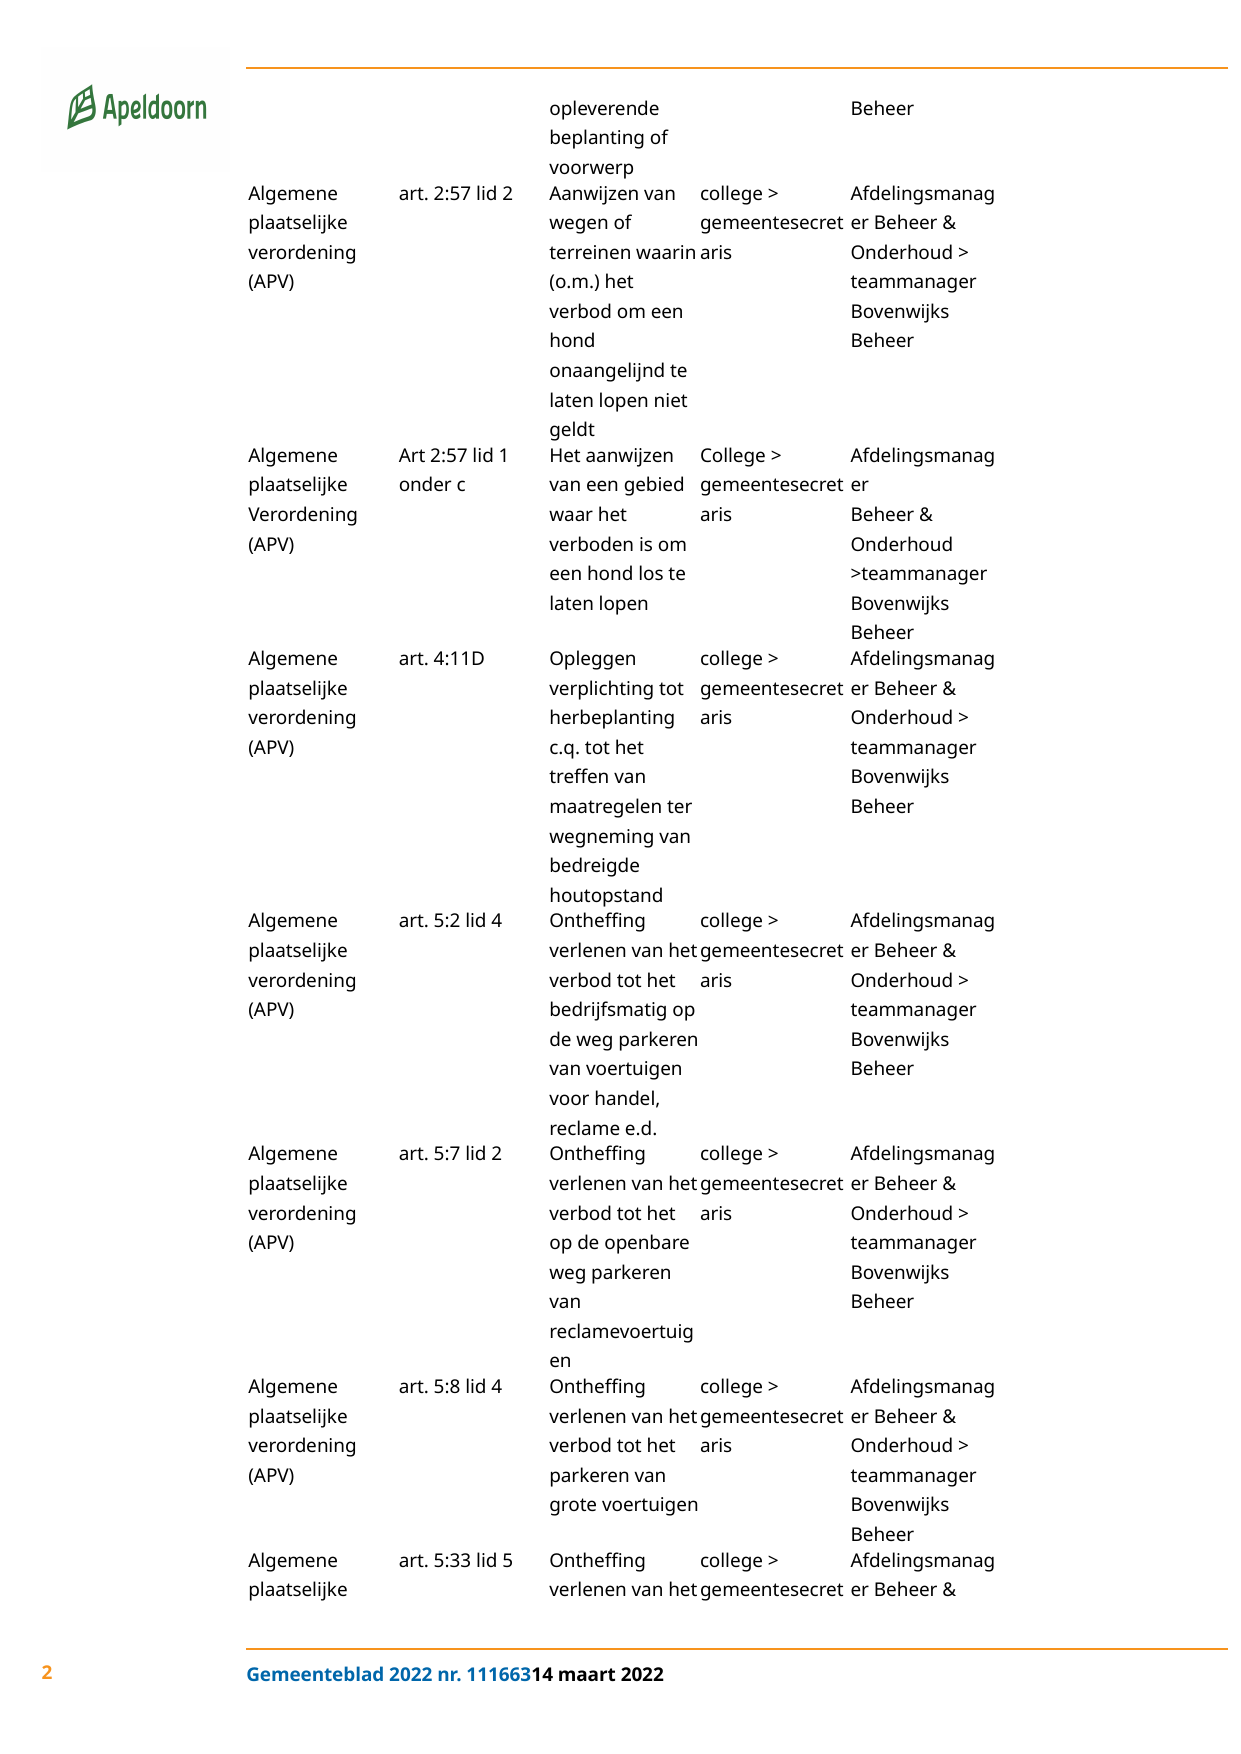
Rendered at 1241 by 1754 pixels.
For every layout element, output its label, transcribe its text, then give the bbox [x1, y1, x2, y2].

table_cell [1001, 442, 1152, 645]
table_cell art. 5:8 lid 4 [399, 1373, 549, 1547]
table_cell Ontheffing verlenen van het verbod tot het op de openbare weg parkeren van reclamevoertuigen [549, 1141, 700, 1373]
table_cell art. 5:33 lid 5 [399, 1547, 549, 1602]
table_cell [1001, 1547, 1152, 1602]
table_cell college > gemeentesecretaris [700, 1141, 850, 1373]
table_cell college > gemeentesecretaris [700, 180, 850, 442]
table_cell college > gemeentesecretaris [700, 645, 850, 908]
table_cell Afdelingsmanager Beheer & [850, 1547, 1001, 1602]
table_cell [1001, 908, 1152, 1141]
table_cell Algemene plaatselijke verordening (APV) [248, 908, 398, 1141]
table_cell Afdelingsmanager Beheer & Onderhoud > teammanager Bovenwijks Beheer [850, 645, 1001, 908]
table_cell Afdelingsmanager Beheer & Onderhoud > teammanager Bovenwijks Beheer [850, 1373, 1001, 1547]
table_cell Algemene plaatselijke [248, 1547, 398, 1602]
table_cell Algemene plaatselijke Verordening (APV) [248, 442, 398, 645]
table_cell Ontheffing verlenen van het [549, 1547, 700, 1602]
table_cell Ontheffing verlenen van het verbod tot het parkeren van grote voertuigen [549, 1373, 700, 1547]
table_cell Afdelingsmanager Beheer & Onderhoud >teammanager Bovenwijks Beheer [850, 442, 1001, 645]
table_cell Algemene plaatselijke verordening (APV) [248, 180, 398, 442]
table_cell Algemene plaatselijke verordening (APV) [248, 1373, 398, 1547]
table_cell Aanwijzen van wegen of terreinen waarin (o.m.) het verbod om een hond onaangelijnd te laten lopen niet geldt [549, 180, 700, 442]
table_cell College > gemeentesecretaris [700, 442, 850, 645]
table_cell [248, 95, 398, 180]
table_cell [1001, 645, 1152, 908]
table_cell Beheer [850, 95, 1001, 180]
table_cell [399, 95, 549, 180]
table_cell college > gemeentesecret [700, 1547, 850, 1602]
table_cell college > gemeentesecretaris [700, 1373, 850, 1547]
table_cell Het aanwijzen van een gebied waar het verboden is om een hond los te laten lopen [549, 442, 700, 645]
table_cell opleverende beplanting of voorwerp [549, 95, 700, 180]
table_cell Afdelingsmanager Beheer & Onderhoud > teammanager Bovenwijks Beheer [850, 180, 1001, 442]
table_cell [1001, 1373, 1152, 1547]
table_cell art. 4:11D [399, 645, 549, 908]
table_cell Algemene plaatselijke verordening (APV) [248, 1141, 398, 1373]
table_cell [1001, 95, 1152, 180]
table_cell art. 5:7 lid 2 [399, 1141, 549, 1373]
table_cell [1001, 1141, 1152, 1373]
table_cell Afdelingsmanager Beheer & Onderhoud > teammanager Bovenwijks Beheer [850, 908, 1001, 1141]
table_cell Art 2:57 lid 1 onder c [399, 442, 549, 645]
table_cell [700, 95, 850, 180]
table_cell Opleggen verplichting tot herbeplanting c.q. tot het treffen van maatregelen ter wegneming van bedreigde houtopstand [549, 645, 700, 908]
table_cell Ontheffing verlenen van het verbod tot het bedrijfsmatig op de weg parkeren van voertuigen voor handel, reclame e.d. [549, 908, 700, 1141]
table_cell [1001, 180, 1152, 442]
picture [41, 47, 231, 172]
table_cell Algemene plaatselijke verordening (APV) [248, 645, 398, 908]
table_cell college > gemeentesecretaris [700, 908, 850, 1141]
table_cell Afdelingsmanager Beheer & Onderhoud > teammanager Bovenwijks Beheer [850, 1141, 1001, 1373]
table_cell art. 2:57 lid 2 [399, 180, 549, 442]
table_cell art. 5:2 lid 4 [399, 908, 549, 1141]
